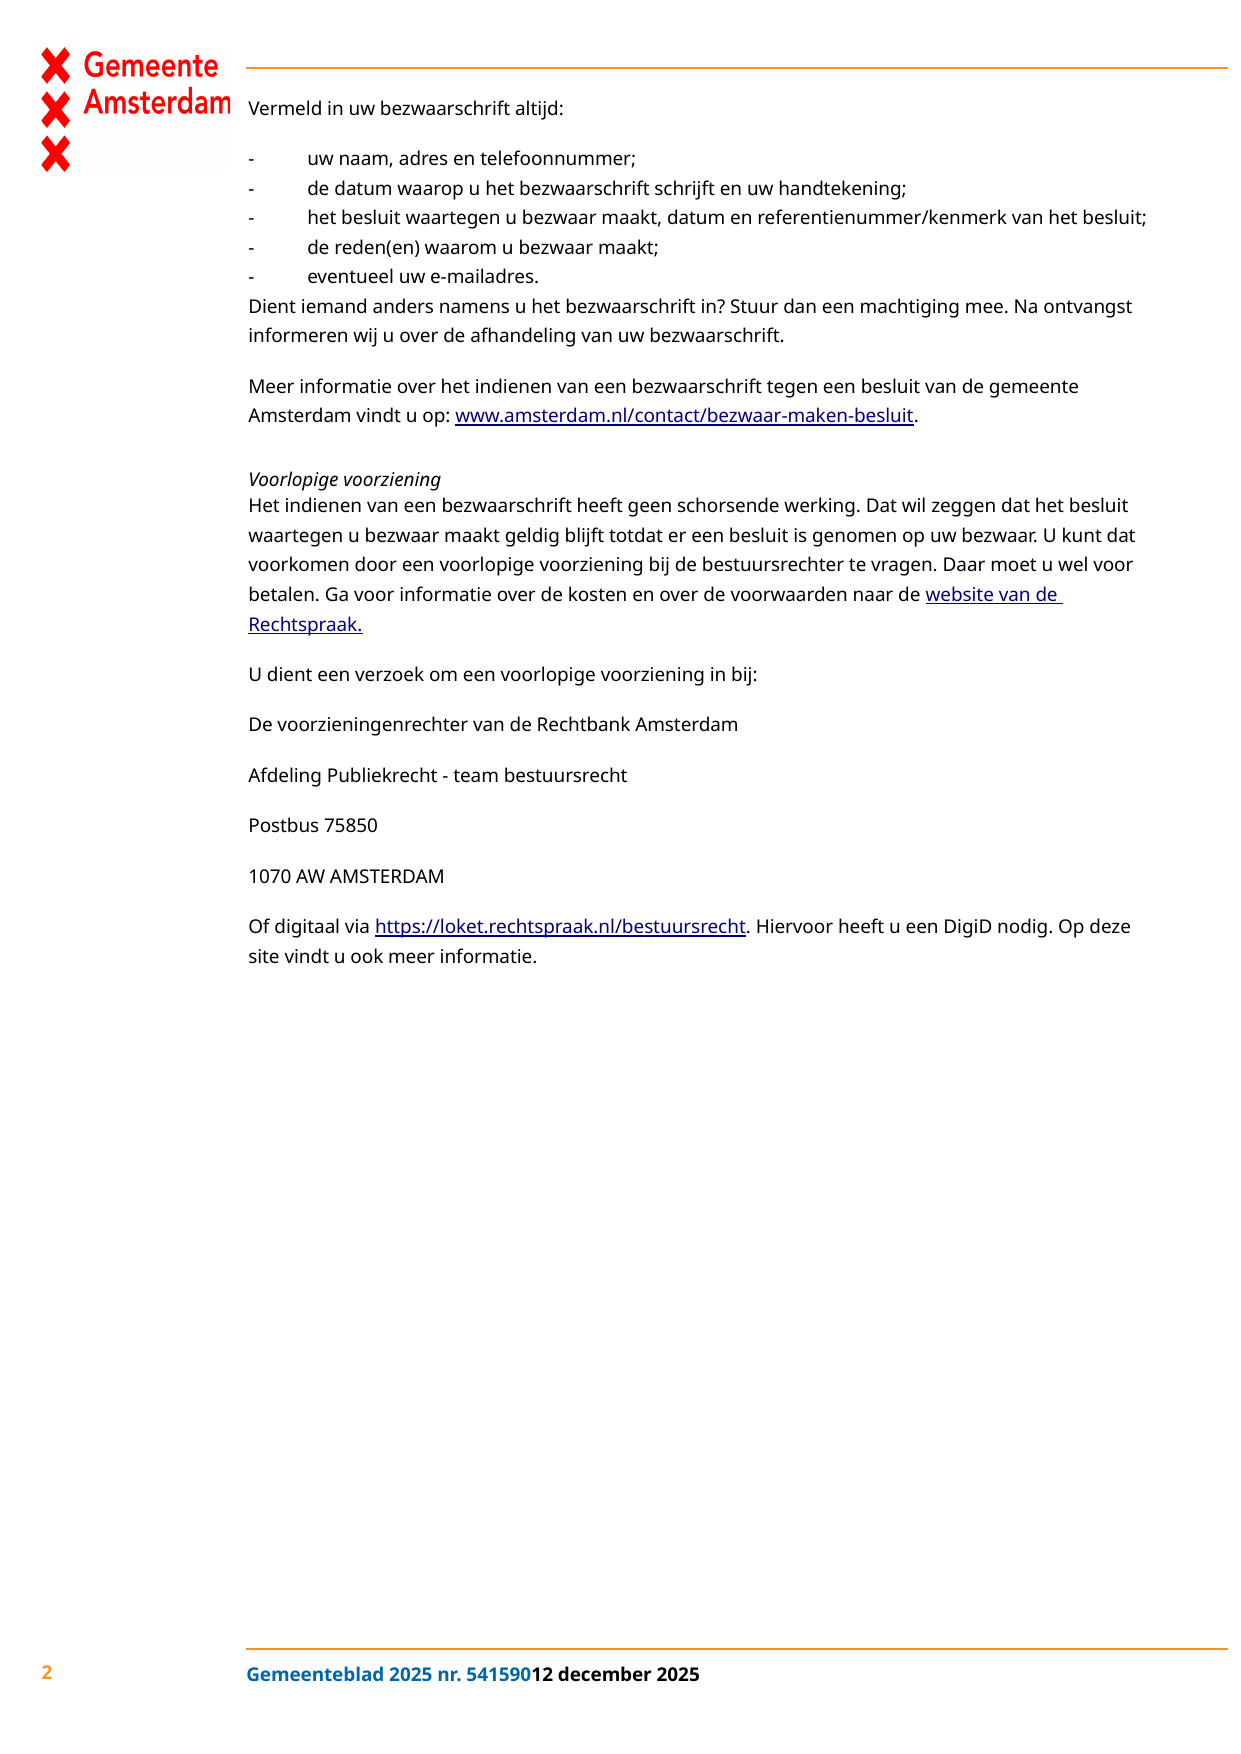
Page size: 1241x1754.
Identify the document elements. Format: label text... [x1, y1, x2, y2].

text De voorzieningenrechter van de Rechtbank Amsterdam [248, 712, 1152, 737]
list de reden(en) waarom u bezwaar maakt; [248, 234, 1152, 260]
text 1070 AW AMSTERDAM [248, 863, 1152, 888]
list het besluit waartegen u bezwaar maakt, datum en referentienummer/kenmerk van het besluit; [248, 204, 1152, 230]
text Het indienen van een bezwaarschrift heeft geen schorsende werking. Dat wil zeggen dat het besluit waartegen u bezwaar maakt geldig blijft totdat er een besluit is genomen op uw bezwaar. U kunt dat voorkomen door een voorlopige voorziening bij de bestuursrechter te vragen. Daar moet u wel voor betalen. Ga voor informatie over de kosten en over de voorwaarden naar de website van de Rechtspraak. [248, 492, 1152, 636]
text U dient een verzoek om een voorlopige voorziening in bij: [248, 661, 1152, 687]
picture [41, 47, 231, 172]
text Postbus 75850 [248, 812, 1152, 838]
list uw naam, adres en telefoonnummer; [248, 145, 1152, 171]
list de datum waarop u het bezwaarschrift schrijft en uw handtekening; [248, 175, 1152, 201]
text Meer informatie over het indienen van een bezwaarschrift tegen een besluit van de gemeente Amsterdam vindt u op: www.amsterdam.nl/contact/bezwaar-maken-besluit. [248, 373, 1152, 428]
text Voorlopige voorziening [248, 467, 1152, 492]
text Dient iemand anders namens u het bezwaarschrift in? Stuur dan een machtiging mee. Na ontvangst informeren wij u over de afhandeling van uw bezwaarschrift. [248, 293, 1152, 348]
list eventueel uw e-mailadres. [248, 263, 1152, 289]
text Vermeld in uw bezwaarschrift altijd: [248, 95, 1152, 121]
text Of digitaal via https://loket.rechtspraak.nl/bestuursrecht. Hiervoor heeft u een DigiD nodig. Op deze site vindt u ook meer informatie. [248, 913, 1152, 968]
text Afdeling Publiekrecht - team bestuursrecht [248, 762, 1152, 788]
